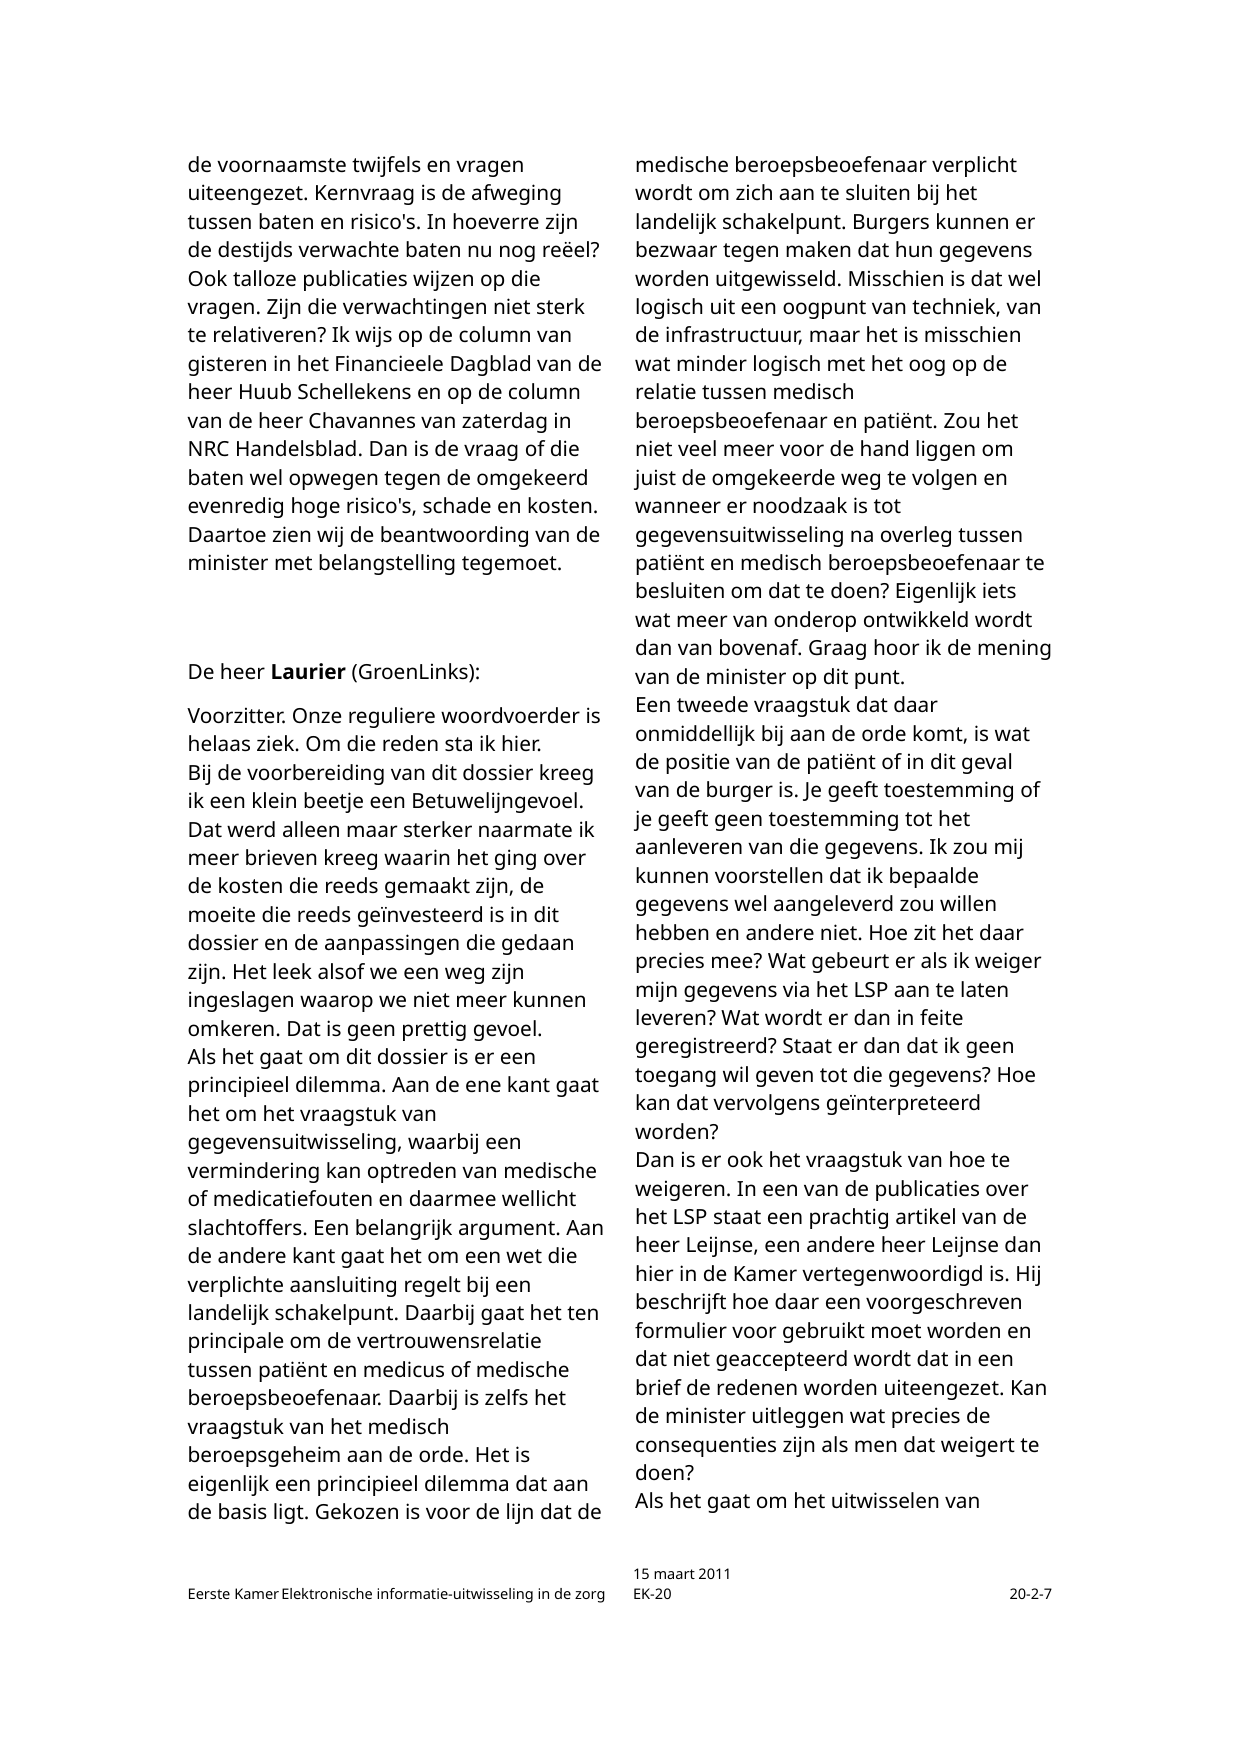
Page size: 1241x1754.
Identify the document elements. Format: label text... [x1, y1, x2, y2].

text Dan is er ook het vraagstuk van hoe te weigeren. In een van de publicaties over het LSP staat een prachtig artikel van de heer Leijnse, een andere heer Leijnse dan hier in de Kamer vertegenwoordigd is. Hij beschrijft hoe daar een voorgeschreven formulier voor gebruikt moet worden en dat niet geaccepteerd wordt dat in een brief de redenen worden uiteengezet. Kan de minister uitleggen wat precies de consequenties zijn als men dat weigert te doen? [635, 1145, 1053, 1487]
text Als het gaat om dit dossier is er een principieel dilemma. Aan de ene kant gaat het om het vraagstuk van gegevensuitwisseling, waarbij een vermindering kan optreden van medische of medicatiefouten en daarmee wellicht slachtoffers. Een belangrijk argument. Aan de andere kant gaat het om een wet die verplichte aansluiting regelt bij een landelijk schakelpunt. Daarbij gaat het ten principale om de vertrouwensrelatie tussen patiënt en medicus of medische beroepsbeoefenaar. Daarbij is zelfs het vraagstuk van het medisch beroepsgeheim aan de orde. Het is eigenlijk een principieel dilemma dat aan de basis ligt. Gekozen is voor de lijn dat de [187, 1042, 605, 1526]
text de voornaamste twijfels en vragen uiteengezet. Kernvraag is de afweging tussen baten en risico's. In hoeverre zijn de destijds verwachte baten nu nog reëel? Ook talloze publicaties wijzen op die vragen. Zijn die verwachtingen niet sterk te relativeren? Ik wijs op de column van gisteren in het Financieele Dagblad van de heer Huub Schellekens en op de column van de heer Chavannes van zaterdag in NRC Handelsblad. Dan is de vraag of die baten wel opwegen tegen de omgekeerd evenredig hoge risico's, schade en kosten. Daartoe zien wij de beantwoording van de minister met belangstelling tegemoet. [187, 150, 605, 577]
text  [187, 607, 605, 635]
text Als het gaat om het uitwisselen van [635, 1487, 1053, 1515]
text medische beroepsbeoefenaar verplicht wordt om zich aan te sluiten bij het landelijk schakelpunt. Burgers kunnen er bezwaar tegen maken dat hun gegevens worden uitgewisseld. Misschien is dat wel logisch uit een oogpunt van techniek, van de infrastructuur, maar het is misschien wat minder logisch met het oog op de relatie tussen medisch beroepsbeoefenaar en patiënt. Zou het niet veel meer voor de hand liggen om juist de omgekeerde weg te volgen en wanneer er noodzaak is tot gegevensuitwisseling na overleg tussen patiënt en medisch beroepsbeoefenaar te besluiten om dat te doen? Eigenlijk iets wat meer van onderop ontwikkeld wordt dan van bovenaf. Graag hoor ik de mening van de minister op dit punt. [635, 150, 1053, 690]
text Een tweede vraagstuk dat daar onmiddellijk bij aan de orde komt, is wat de positie van de patiënt of in dit geval van de burger is. Je geeft toestemming of je geeft geen toestemming tot het aanleveren van die gegevens. Ik zou mij kunnen voorstellen dat ik bepaalde gegevens wel aangeleverd zou willen hebben en andere niet. Hoe zit het daar precies mee? Wat gebeurt er als ik weiger mijn gegevens via het LSP aan te laten leveren? Wat wordt er dan in feite geregistreerd? Staat er dan dat ik geen toegang wil geven tot die gegevens? Hoe kan dat vervolgens geïnterpreteerd worden? [635, 690, 1053, 1145]
text Bij de voorbereiding van dit dossier kreeg ik een klein beetje een Betuwelijngevoel. Dat werd alleen maar sterker naarmate ik meer brieven kreeg waarin het ging over de kosten die reeds gemaakt zijn, de moeite die reeds geïnvesteerd is in dit dossier en de aanpassingen die gedaan zijn. Het leek alsof we een weg zijn ingeslagen waarop we niet meer kunnen omkeren. Dat is geen prettig gevoel. [187, 758, 605, 1042]
text De heer Laurier (GroenLinks): [187, 657, 605, 686]
text Voorzitter. Onze reguliere woordvoerder is helaas ziek. Om die reden sta ik hier. [187, 701, 605, 758]
